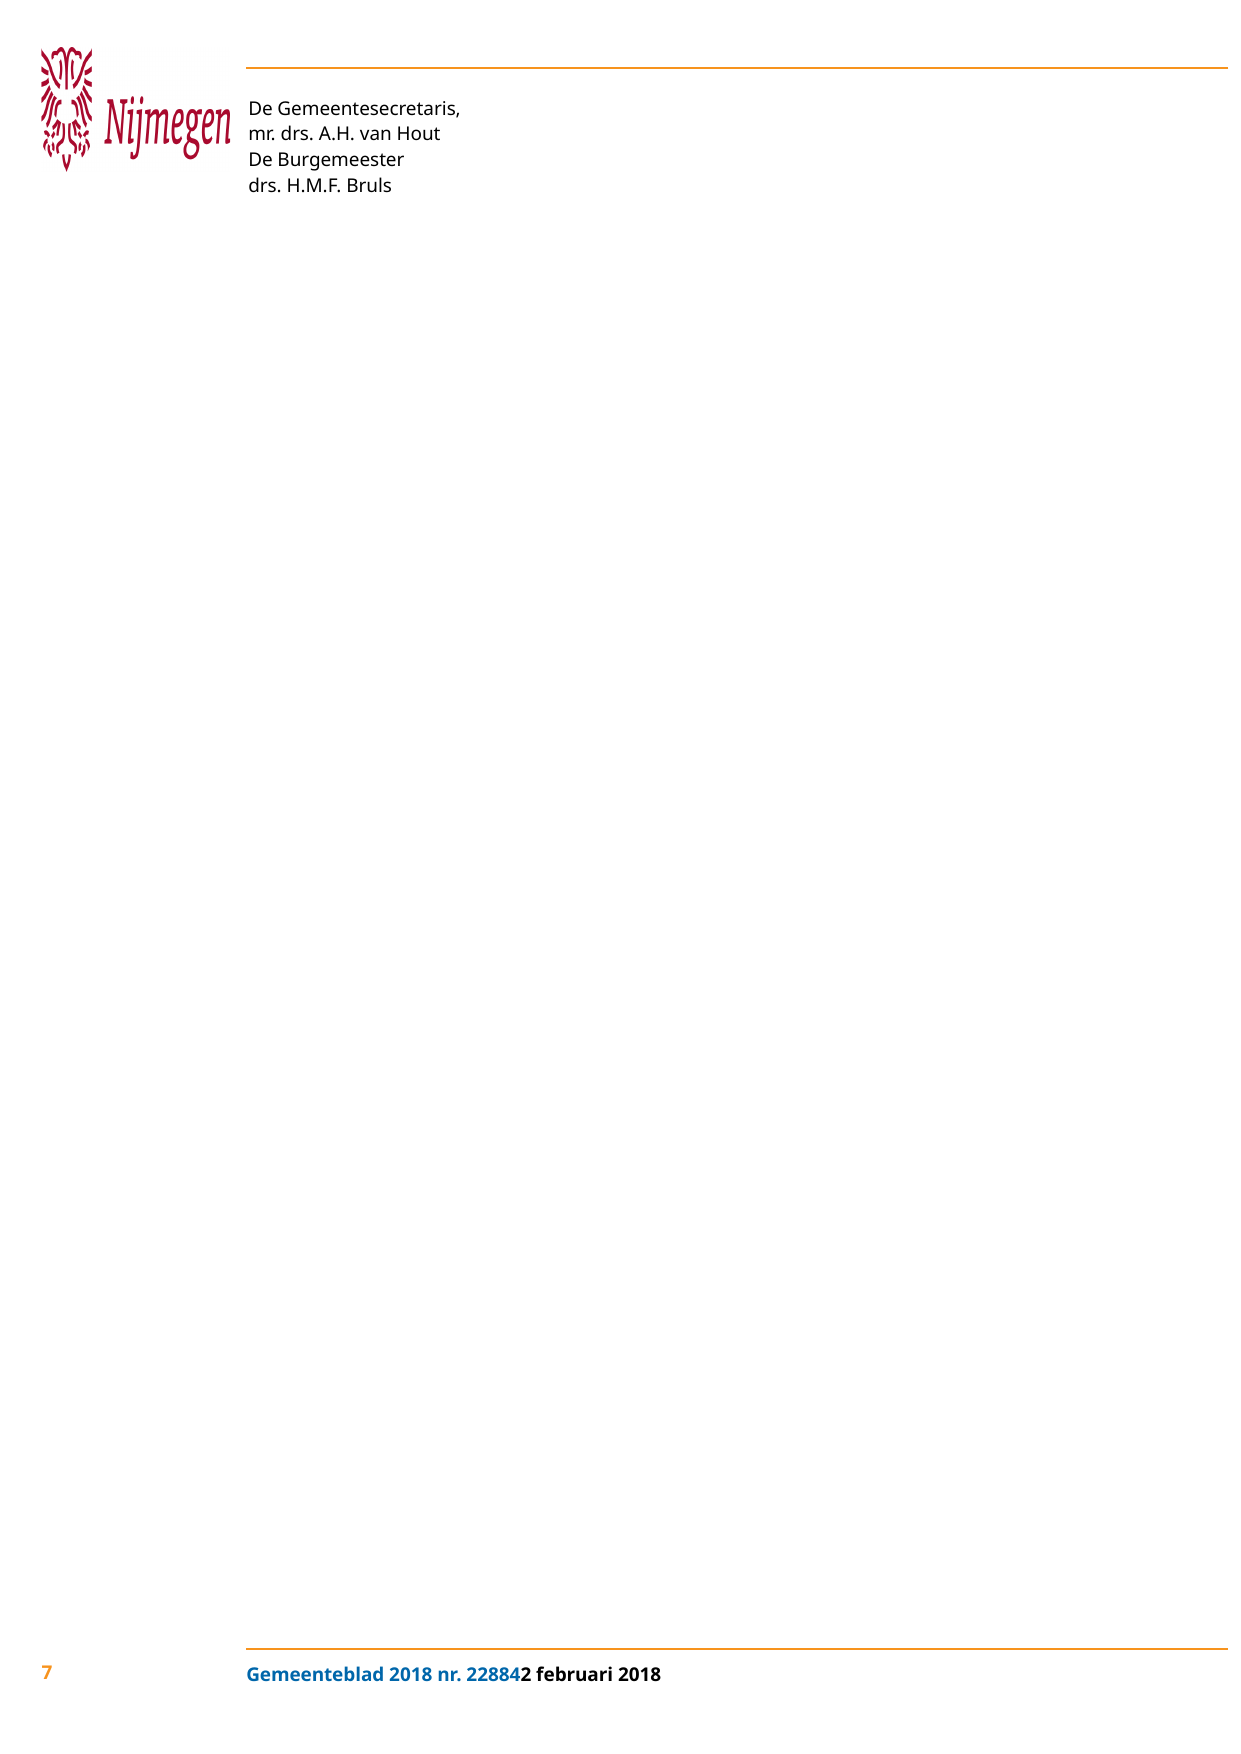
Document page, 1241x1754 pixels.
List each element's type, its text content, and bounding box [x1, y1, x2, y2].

text mr. drs. A.H. van Hout [248, 121, 1152, 146]
picture [41, 47, 231, 172]
text De Gemeentesecretaris, [248, 95, 1152, 121]
text De Burgemeester [248, 146, 1152, 172]
text drs. H.M.F. Bruls [248, 172, 1152, 198]
